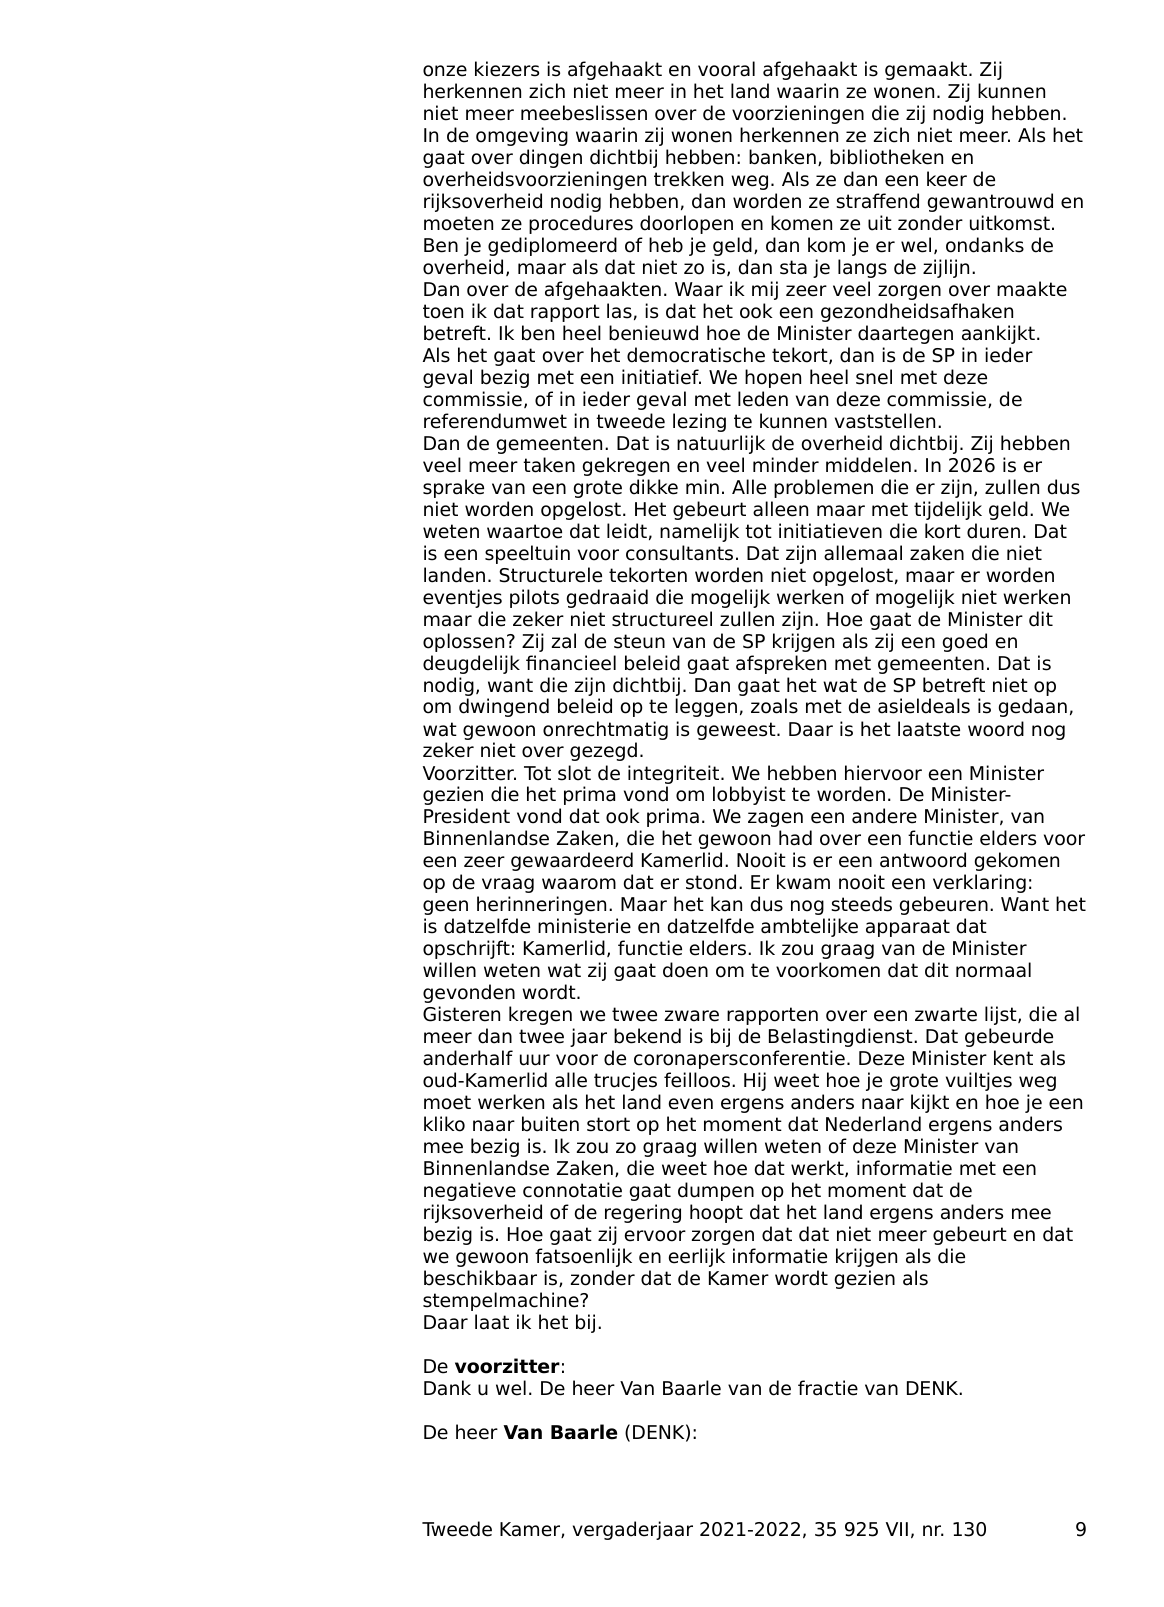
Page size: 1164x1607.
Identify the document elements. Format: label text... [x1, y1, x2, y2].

text Dan de gemeenten. Dat is natuurlijk de overheid dichtbij. Zij hebben veel meer taken gekregen en veel minder middelen. In 2026 is er sprake van een grote dikke min. Alle problemen die er zijn, zullen dus niet worden opgelost. Het gebeurt alleen maar met tijdelijk geld. We weten waartoe dat leidt, namelijk tot initiatieven die kort duren. Dat is een speeltuin voor consultants. Dat zijn allemaal zaken die niet landen. Structurele tekorten worden niet opgelost, maar er worden eventjes pilots gedraaid die mogelijk werken of mogelijk niet werken maar die zeker niet structureel zullen zijn. Hoe gaat de Minister dit oplossen? Zij zal de steun van de SP krijgen als zij een goed en deugdelijk financieel beleid gaat afspreken met gemeenten. Dat is nodig, want die zijn dichtbij. Dan gaat het wat de SP betreft niet op om dwingend beleid op te leggen, zoals met de asieldeals is gedaan, wat gewoon onrechtmatig is geweest. Daar is het laatste woord nog zeker niet over gezegd. [422, 433, 1087, 762]
text Daar laat ik het bij. [422, 1312, 1087, 1334]
text Voorzitter. Tot slot de integriteit. We hebben hiervoor een Minister gezien die het prima vond om lobbyist te worden. De Minister-President vond dat ook prima. We zagen een andere Minister, van Binnenlandse Zaken, die het gewoon had over een functie elders voor een zeer gewaardeerd Kamerlid. Nooit is er een antwoord gekomen op de vraag waarom dat er stond. Er kwam nooit een verklaring: geen herinneringen. Maar het kan dus nog steeds gebeuren. Want het is datzelfde ministerie en datzelfde ambtelijke apparaat dat opschrijft: Kamerlid, functie elders. Ik zou graag van de Minister willen weten wat zij gaat doen om te voorkomen dat dit normaal gevonden wordt. [422, 762, 1087, 1004]
text Dank u wel. De heer Van Baarle van de fractie van DENK. [422, 1378, 1087, 1400]
text De heer Van Baarle (DENK): [422, 1422, 1087, 1444]
text Als het gaat over het democratische tekort, dan is de SP in ieder geval bezig met een initiatief. We hopen heel snel met deze commissie, of in ieder geval met leden van deze commissie, de referendumwet in tweede lezing te kunnen vaststellen. [422, 345, 1087, 433]
text Dan over de afgehaakten. Waar ik mij zeer veel zorgen over maakte toen ik dat rapport las, is dat het ook een gezondheidsafhaken betreft. Ik ben heel benieuwd hoe de Minister daartegen aankijkt. [422, 279, 1087, 345]
text onze kiezers is afgehaakt en vooral afgehaakt is gemaakt. Zij herkennen zich niet meer in het land waarin ze wonen. Zij kunnen niet meer meebeslissen over de voorzieningen die zij nodig hebben. In de omgeving waarin zij wonen herkennen ze zich niet meer. Als het gaat over dingen dichtbij hebben: banken, bibliotheken en overheidsvoorzieningen trekken weg. Als ze dan een keer de rijksoverheid nodig hebben, dan worden ze straffend gewantrouwd en moeten ze procedures doorlopen en komen ze uit zonder uitkomst. Ben je gediplomeerd of heb je geld, dan kom je er wel, ondanks de overheid, maar als dat niet zo is, dan sta je langs de zijlijn. [422, 59, 1087, 279]
text De voorzitter: [422, 1356, 1087, 1378]
text Gisteren kregen we twee zware rapporten over een zwarte lijst, die al meer dan twee jaar bekend is bij de Belastingdienst. Dat gebeurde anderhalf uur voor de coronapersconferentie. Deze Minister kent als oud-Kamerlid alle trucjes feilloos. Hij weet hoe je grote vuiltjes weg moet werken als het land even ergens anders naar kijkt en hoe je een kliko naar buiten stort op het moment dat Nederland ergens anders mee bezig is. Ik zou zo graag willen weten of deze Minister van Binnenlandse Zaken, die weet hoe dat werkt, informatie met een negatieve connotatie gaat dumpen op het moment dat de rijksoverheid of de regering hoopt dat het land ergens anders mee bezig is. Hoe gaat zij ervoor zorgen dat dat niet meer gebeurt en dat we gewoon fatsoenlijk en eerlijk informatie krijgen als die beschikbaar is, zonder dat de Kamer wordt gezien als stempelmachine? [422, 1004, 1087, 1312]
